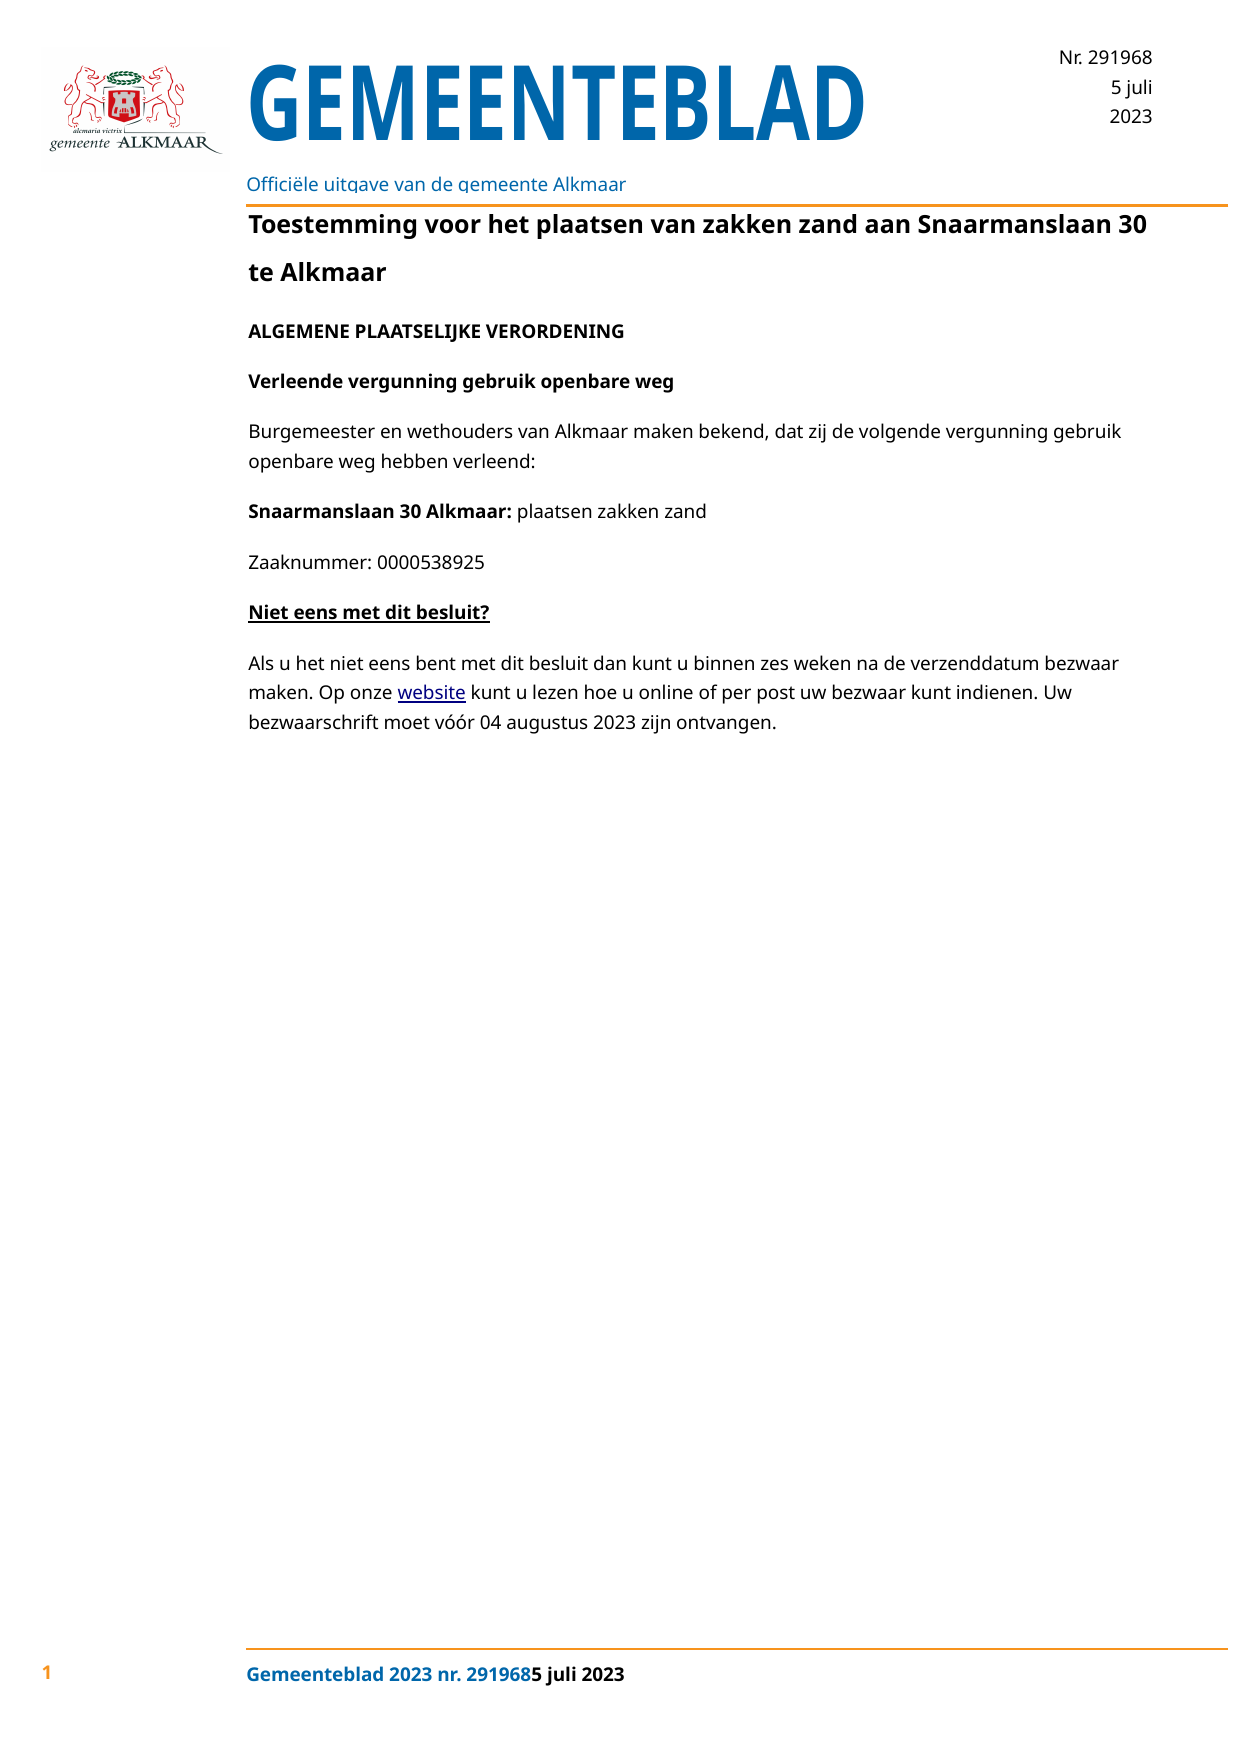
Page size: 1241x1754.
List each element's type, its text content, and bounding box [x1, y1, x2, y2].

text Toestemming voor het plaatsen van zakken zand aan Snaarmanslaan 30 te Alkmaar [248, 207, 1152, 288]
text ALGEMENE PLAATSELIJKE VERORDENING [248, 318, 1152, 344]
picture [41, 47, 231, 172]
text Burgemeester en wethouders van Alkmaar maken bekend, dat zij de volgende vergunning gebruik openbare weg hebben verleend: [248, 419, 1152, 474]
text Verleende vergunning gebruik openbare weg [248, 368, 1152, 394]
text Zaaknummer: 0000538925 [248, 549, 1152, 575]
text Niet eens met dit besluit? [248, 599, 1152, 625]
text Als u het niet eens bent met dit besluit dan kunt u binnen zes weken na de verzenddatum bezwaar maken. Op onze website kunt u lezen hoe u online of per post uw bezwaar kunt indienen. Uw bezwaarschrift moet vóór 04 augustus 2023 zijn ontvangen. [248, 650, 1152, 735]
text Snaarmanslaan 30 Alkmaar: plaatsen zakken zand [248, 499, 1152, 524]
